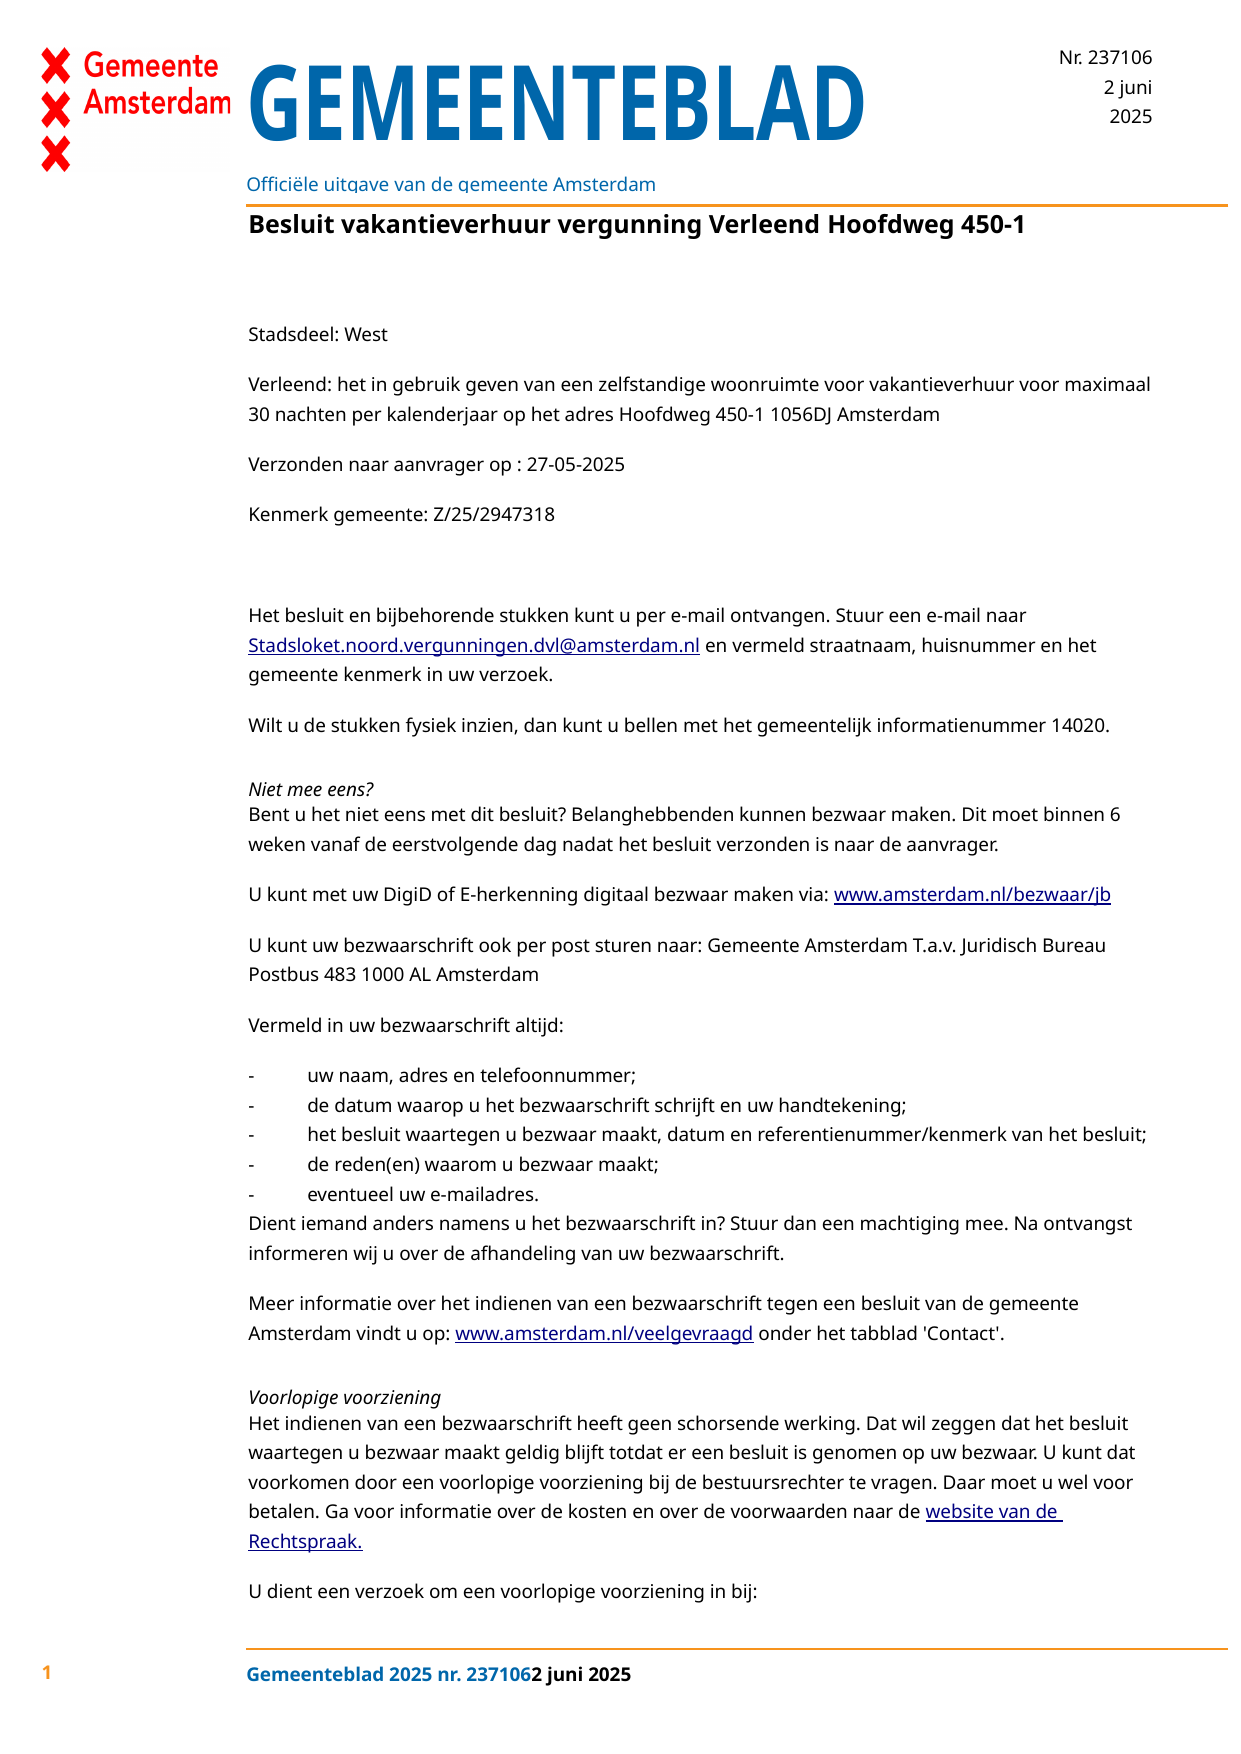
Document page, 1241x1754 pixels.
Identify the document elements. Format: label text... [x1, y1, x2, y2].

text U kunt uw bezwaarschrift ook per post sturen naar: Gemeente Amsterdam T.a.v. Juridisch Bureau Postbus 483 1000 AL Amsterdam [248, 932, 1152, 987]
text Niet mee eens? [248, 776, 1152, 802]
text Besluit vakantieverhuur vergunning Verleend Hoofdweg 450-1 [248, 207, 1152, 241]
text Verleend: het in gebruik geven van een zelfstandige woonruimte voor vakantieverhuur voor maximaal 30 nachten per kalenderjaar op het adres Hoofdweg 450-1 1056DJ Amsterdam [248, 371, 1152, 426]
list uw naam, adres en telefoonnummer; [248, 1062, 1152, 1088]
text Stadsdeel: West [248, 321, 1152, 346]
text Dient iemand anders namens u het bezwaarschrift in? Stuur dan een machtiging mee. Na ontvangst informeren wij u over de afhandeling van uw bezwaarschrift. [248, 1210, 1152, 1266]
text Bent u het niet eens met dit besluit? Belanghebbenden kunnen bezwaar maken. Dit moet binnen 6 weken vanaf de eerstvolgende dag nadat het besluit verzonden is naar de aanvrager. [248, 802, 1152, 857]
picture [41, 47, 231, 172]
list de reden(en) waarom u bezwaar maakt; [248, 1151, 1152, 1177]
text Kenmerk gemeente: Z/25/2947318 [248, 502, 1152, 527]
list eventueel uw e-mailadres. [248, 1181, 1152, 1207]
list het besluit waartegen u bezwaar maakt, datum en referentienummer/kenmerk van het besluit; [248, 1122, 1152, 1147]
text Voorlopige voorziening [248, 1384, 1152, 1410]
text Het indienen van een bezwaarschrift heeft geen schorsende werking. Dat wil zeggen dat het besluit waartegen u bezwaar maakt geldig blijft totdat er een besluit is genomen op uw bezwaar. U kunt dat voorkomen door een voorlopige voorziening bij de bestuursrechter te vragen. Daar moet u wel voor betalen. Ga voor informatie over de kosten en over de voorwaarden naar de website van de Rechtspraak. [248, 1410, 1152, 1554]
text U dient een verzoek om een voorlopige voorziening in bij: [248, 1578, 1152, 1604]
text U kunt met uw DigiD of E-herkenning digitaal bezwaar maken via: www.amsterdam.nl/bezwaar/jb [248, 882, 1152, 907]
text Verzonden naar aanvrager op : 27-05-2025 [248, 451, 1152, 477]
text Meer informatie over het indienen van een bezwaarschrift tegen een besluit van de gemeente Amsterdam vindt u op: www.amsterdam.nl/veelgevraagd onder het tabblad 'Contact'. [248, 1290, 1152, 1346]
text Het besluit en bijbehorende stukken kunt u per e-mail ontvangen. Stuur een e-mail naar Stadsloket.noord.vergunningen.dvl@amsterdam.nl en vermeld straatnaam, huisnummer en het gemeente kenmerk in uw verzoek. [248, 602, 1152, 687]
list de datum waarop u het bezwaarschrift schrijft en uw handtekening; [248, 1092, 1152, 1118]
text Wilt u de stukken fysiek inzien, dan kunt u bellen met het gemeentelijk informatienummer 14020. [248, 712, 1152, 738]
text Vermeld in uw bezwaarschrift altijd: [248, 1012, 1152, 1038]
